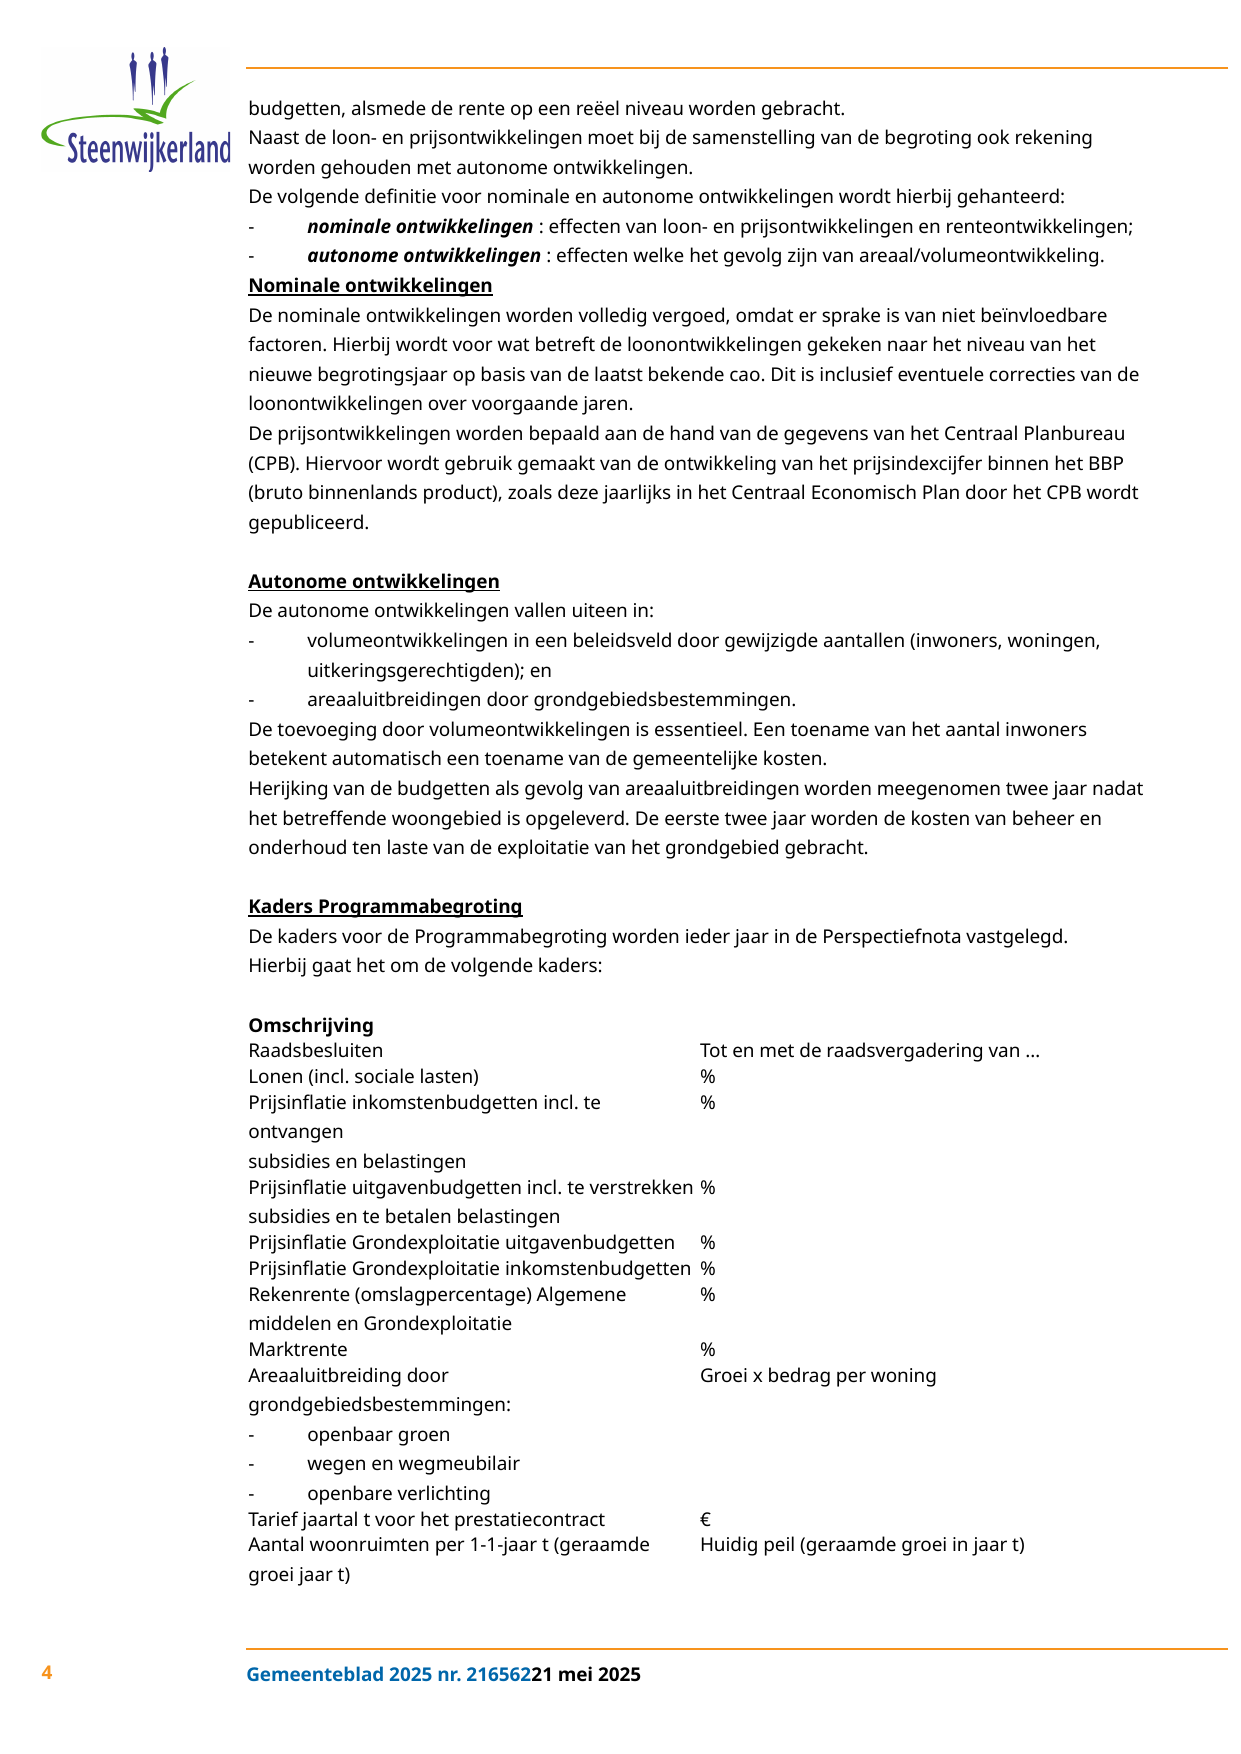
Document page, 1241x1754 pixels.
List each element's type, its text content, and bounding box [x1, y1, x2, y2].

text De autonome ontwikkelingen vallen uiteen in: [248, 598, 1152, 623]
list volumeontwikkelingen in een beleidsveld door gewijzigde aantallen (inwoners, woningen, uitkeringsgerechtigden); en [248, 627, 1152, 683]
table_cell % [700, 1255, 1152, 1281]
text Nominale ontwikkelingen [248, 272, 1152, 298]
table_cell Aantal woonruimten per 1-1-jaar t (geraamde groei jaar t) [248, 1532, 700, 1587]
table_cell Rekenrente (omslagpercentage) Algemene middelen en Grondexploitatie [248, 1281, 700, 1336]
text Naast de loon- en prijsontwikkelingen moet bij de samenstelling van de begroting ook rekening worden gehouden met autonome ontwikkelingen. [248, 124, 1152, 180]
text Herijking van de budgetten als gevolg van areaaluitbreidingen worden meegenomen twee jaar nadat het betreffende woongebied is opgeleverd. De eerste twee jaar worden de kosten van beheer en onderhoud ten laste van de exploitatie van het grondgebied gebracht. [248, 775, 1152, 860]
list autonome ontwikkelingen : effecten welke het gevolg zijn van areaal/volumeontwikkeling. [248, 243, 1152, 268]
text De nominale ontwikkelingen worden volledig vergoed, omdat er sprake is van niet beïnvloedbare factoren. Hierbij wordt voor wat betreft de loonontwikkelingen gekeken naar het niveau van het nieuwe begrotingsjaar op basis van de laatst bekende cao. Dit is inclusief eventuele correcties van de loonontwikkelingen over voorgaande jaren. [248, 302, 1152, 416]
table_cell % [700, 1229, 1152, 1255]
list areaaluitbreidingen door grondgebiedsbestemmingen. [248, 686, 1152, 712]
text De toevoeging door volumeontwikkelingen is essentieel. Een toename van het aantal inwoners betekent automatisch een toename van de gemeentelijke kosten. [248, 716, 1152, 771]
text De volgende definitie voor nominale en autonome ontwikkelingen wordt hierbij gehanteerd: [248, 183, 1152, 209]
list nominale ontwikkelingen : effecten van loon- en prijsontwikkelingen en renteontwikkelingen; [248, 213, 1152, 239]
picture [41, 47, 231, 172]
table_cell Prijsinflatie Grondexploitatie inkomstenbudgetten [248, 1255, 700, 1281]
table_cell € [700, 1506, 1152, 1532]
table_cell % [700, 1281, 1152, 1336]
table_cell Lonen (incl. sociale lasten) [248, 1064, 700, 1089]
text Hierbij gaat het om de volgende kaders: [248, 953, 1152, 978]
table_cell % [700, 1174, 1152, 1229]
table_cell Prijsinflatie uitgavenbudgetten incl. te verstrekken subsidies en te betalen belastingen [248, 1174, 700, 1229]
table_cell Prijsinflatie Grondexploitatie uitgavenbudgetten [248, 1229, 700, 1255]
table_cell % [700, 1336, 1152, 1362]
text Kaders Programmabegroting [248, 893, 1152, 919]
text De kaders voor de Programmabegroting worden ieder jaar in de Perspectiefnota vastgelegd. [248, 923, 1152, 949]
table_cell Tarief jaartal t voor het prestatiecontract [248, 1506, 700, 1532]
text Autonome ontwikkelingen [248, 568, 1152, 594]
table_cell Prijsinflatie inkomstenbudgetten incl. te ontvangen subsidies en belastingen [248, 1089, 700, 1174]
table_header Omschrijving [248, 1012, 700, 1038]
table_cell Tot en met de raadsvergadering van … [700, 1038, 1152, 1063]
table_cell Marktrente [248, 1336, 700, 1362]
table_cell % [700, 1064, 1152, 1089]
table_cell % [700, 1089, 1152, 1174]
table_cell Groei x bedrag per woning [700, 1362, 1152, 1506]
table_cell Huidig peil (geraamde groei in jaar t) [700, 1532, 1152, 1587]
table_cell Areaaluitbreiding door grondgebiedsbestemmingen: openbaar groen wegen en wegmeubilair openbare verlichting [248, 1362, 700, 1506]
table_cell Raadsbesluiten [248, 1038, 700, 1063]
table_header [700, 1012, 1152, 1038]
text De prijsontwikkelingen worden bepaald aan de hand van de gegevens van het Centraal Planbureau (CPB). Hiervoor wordt gebruik gemaakt van de ontwikkeling van het prijsindexcijfer binnen het BBP (bruto binnenlands product), zoals deze jaarlijks in het Centraal Economisch Plan door het CPB wordt gepubliceerd. [248, 420, 1152, 535]
text budgetten, alsmede de rente op een reëel niveau worden gebracht. [248, 95, 1152, 121]
